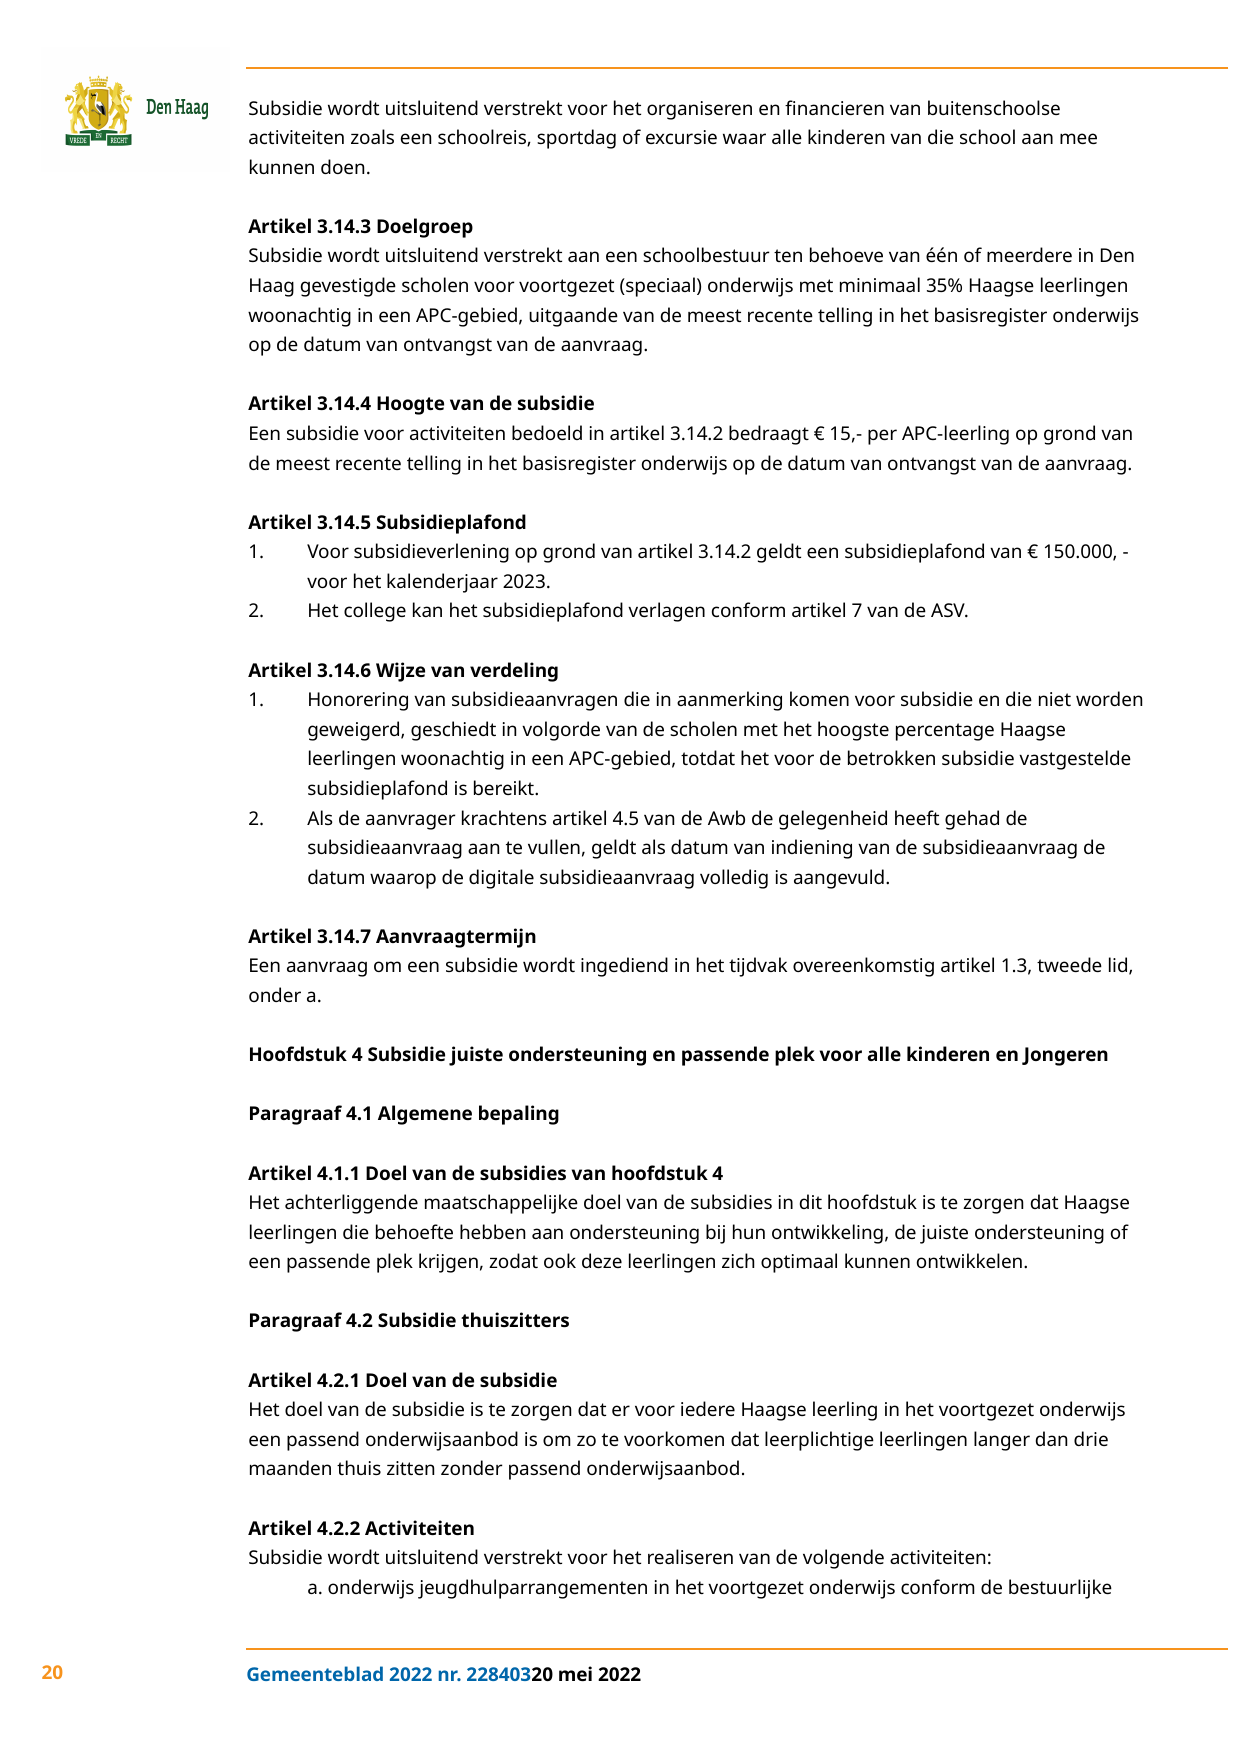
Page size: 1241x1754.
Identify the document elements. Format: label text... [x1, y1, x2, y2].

text Het doel van de subsidie is te zorgen dat er voor iedere Haagse leerling in het voortgezet onderwijs een passend onderwijsaanbod is om zo te voorkomen dat leerplichtige leerlingen langer dan drie maanden thuis zitten zonder passend onderwijsaanbod. [248, 1396, 1152, 1481]
text Paragraaf 4.1 Algemene bepaling [248, 1101, 1152, 1126]
text Artikel 3.14.5 Subsidieplafond [248, 509, 1152, 535]
text Artikel 4.1.1 Doel van de subsidies van hoofdstuk 4 [248, 1160, 1152, 1186]
text Paragraaf 4.2 Subsidie thuiszitters [248, 1308, 1152, 1333]
text Een subsidie voor activiteiten bedoeld in artikel 3.14.2 bedraagt € 15,- per APC-leerling op grond van de meest recente telling in het basisregister onderwijs op de datum van ontvangst van de aanvraag. [248, 420, 1152, 476]
text Een aanvraag om een subsidie wordt ingediend in het tijdvak overeenkomstig artikel 1.3, tweede lid, onder a. [248, 953, 1152, 1008]
text Subsidie wordt uitsluitend verstrekt voor het realiseren van de volgende activiteiten: [248, 1544, 1152, 1570]
text Het achterliggende maatschappelijke doel van de subsidies in dit hoofdstuk is te zorgen dat Haagse leerlingen die behoefte hebben aan ondersteuning bij hun ontwikkeling, de juiste ondersteuning of een passende plek krijgen, zodat ook deze leerlingen zich optimaal kunnen ontwikkelen. [248, 1189, 1152, 1274]
text Artikel 3.14.6 Wijze van verdeling [248, 657, 1152, 683]
text Subsidie wordt uitsluitend verstrekt aan een schoolbestuur ten behoeve van één of meerdere in Den Haag gevestigde scholen voor voortgezet (speciaal) onderwijs met minimaal 35% Haagse leerlingen woonachtig in een APC-gebied, uitgaande van de meest recente telling in het basisregister onderwijs op de datum van ontvangst van de aanvraag. [248, 243, 1152, 357]
text Artikel 3.14.7 Aanvraagtermijn [248, 923, 1152, 949]
text Subsidie wordt uitsluitend verstrekt voor het organiseren en financieren van buitenschoolse activiteiten zoals een schoolreis, sportdag of excursie waar alle kinderen van die school aan mee kunnen doen. [248, 95, 1152, 180]
list Honorering van subsidieaanvragen die in aanmerking komen voor subsidie en die niet worden geweigerd, geschiedt in volgorde van de scholen met het hoogste percentage Haagse leerlingen woonachtig in een APC-gebied, totdat het voor de betrokken subsidie vastgestelde subsidieplafond is bereikt. [248, 686, 1152, 801]
text Artikel 3.14.4 Hoogte van de subsidie [248, 391, 1152, 416]
text Artikel 4.2.1 Doel van de subsidie [248, 1367, 1152, 1393]
text Artikel 3.14.3 Doelgroep [248, 213, 1152, 239]
picture [41, 47, 231, 172]
list a. onderwijs jeugdhulparrangementen in het voortgezet onderwijs conform de bestuurlijke [248, 1574, 1152, 1600]
list Het college kan het subsidieplafond verlagen conform artikel 7 van de ASV. [248, 598, 1152, 623]
list Voor subsidieverlening op grond van artikel 3.14.2 geldt een subsidieplafond van € 150.000, - voor het kalenderjaar 2023. [248, 538, 1152, 594]
text Artikel 4.2.2 Activiteiten [248, 1515, 1152, 1541]
text Hoofdstuk 4 Subsidie juiste ondersteuning en passende plek voor alle kinderen en Jongeren [248, 1041, 1152, 1067]
list Als de aanvrager krachtens artikel 4.5 van de Awb de gelegenheid heeft gehad de subsidieaanvraag aan te vullen, geldt als datum van indiening van de subsidieaanvraag de datum waarop de digitale subsidieaanvraag volledig is aangevuld. [248, 805, 1152, 890]
